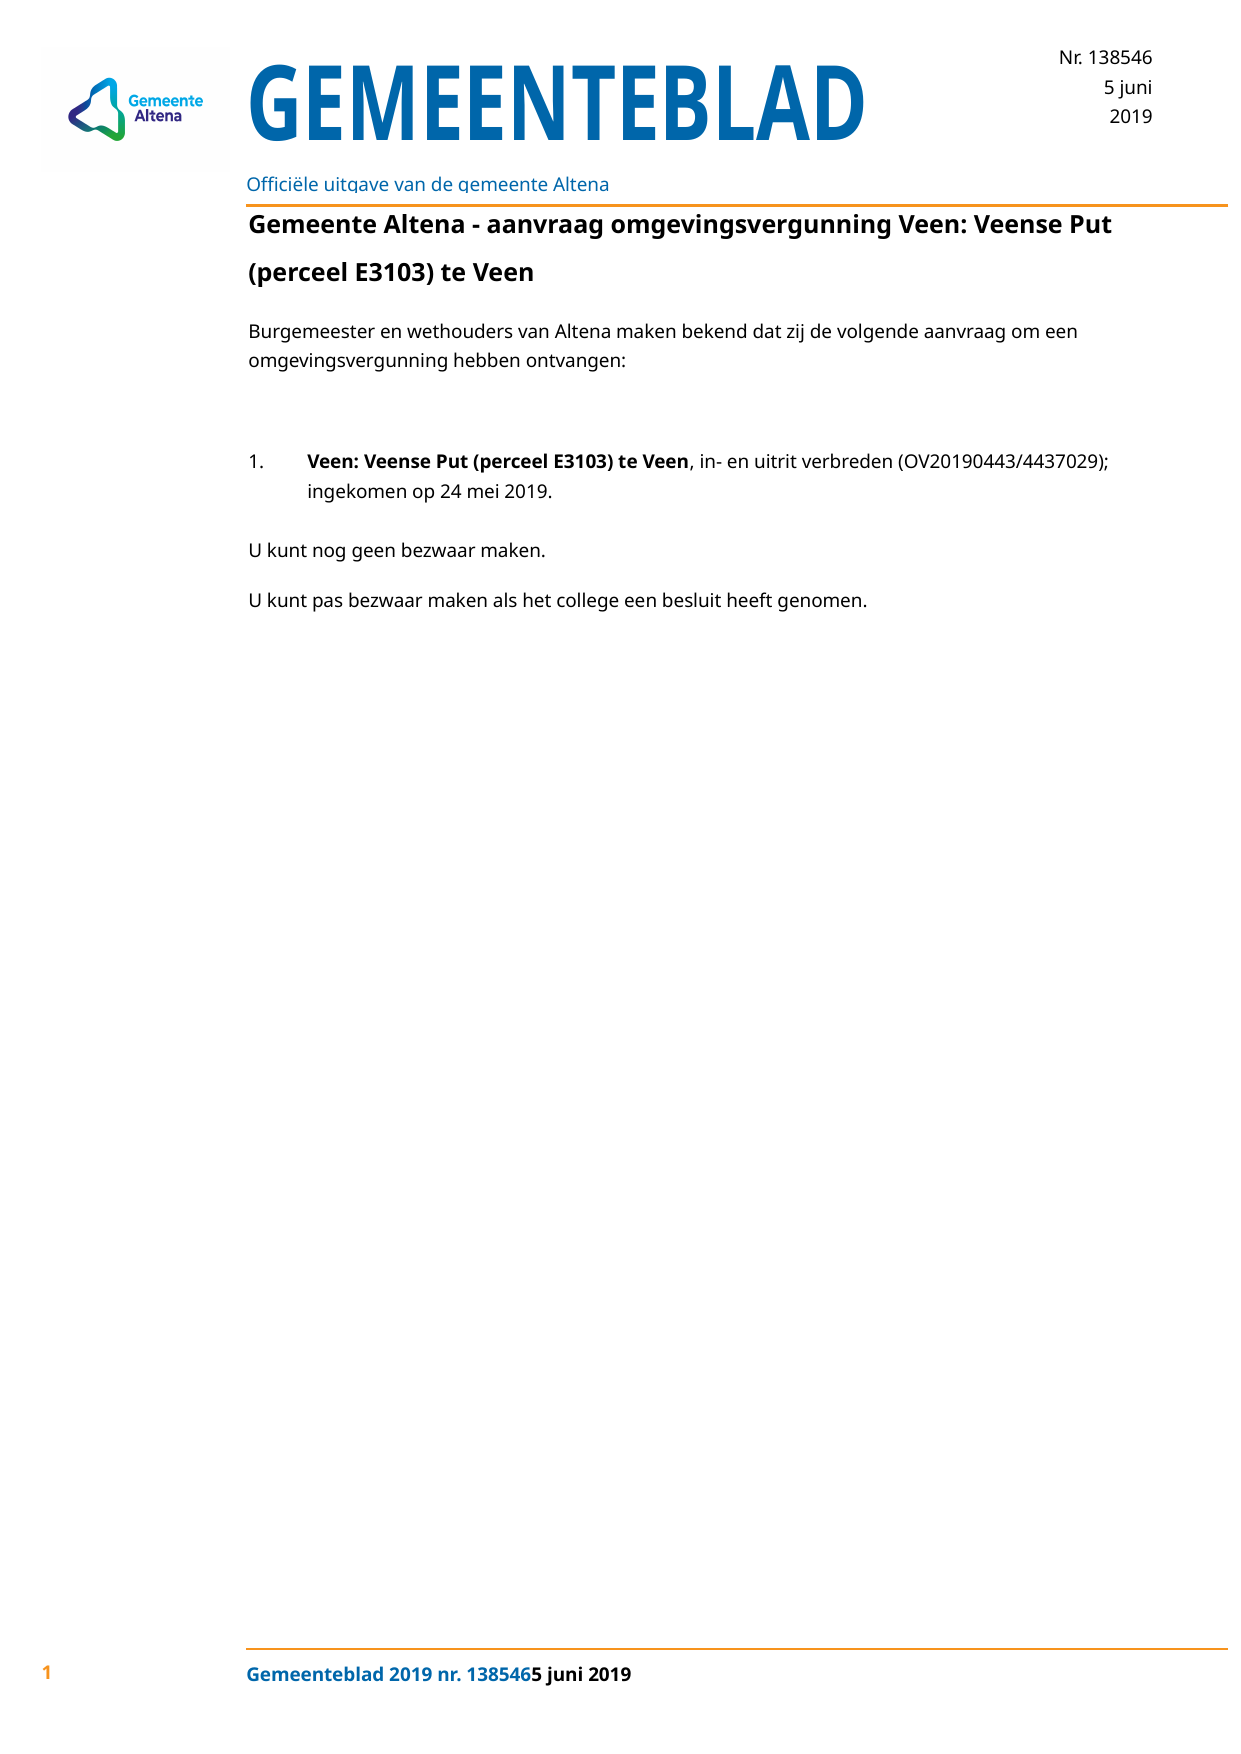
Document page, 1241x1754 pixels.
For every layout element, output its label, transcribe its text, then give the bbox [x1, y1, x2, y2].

list Veen: Veense Put (perceel E3103) te Veen, in- en uitrit verbreden (OV20190443/4437029); ingekomen op 24 mei 2019. [248, 448, 1152, 504]
text U kunt pas bezwaar maken als het college een besluit heeft genomen. [248, 587, 1152, 613]
text U kunt nog geen bezwaar maken. [248, 537, 1152, 563]
text Gemeente Altena - aanvraag omgevingsvergunning Veen: Veense Put (perceel E3103) te Veen [248, 207, 1152, 288]
text Burgemeester en wethouders van Altena maken bekend dat zij de volgende aanvraag om een omgevingsvergunning hebben ontvangen: [248, 318, 1152, 373]
picture [41, 47, 231, 172]
